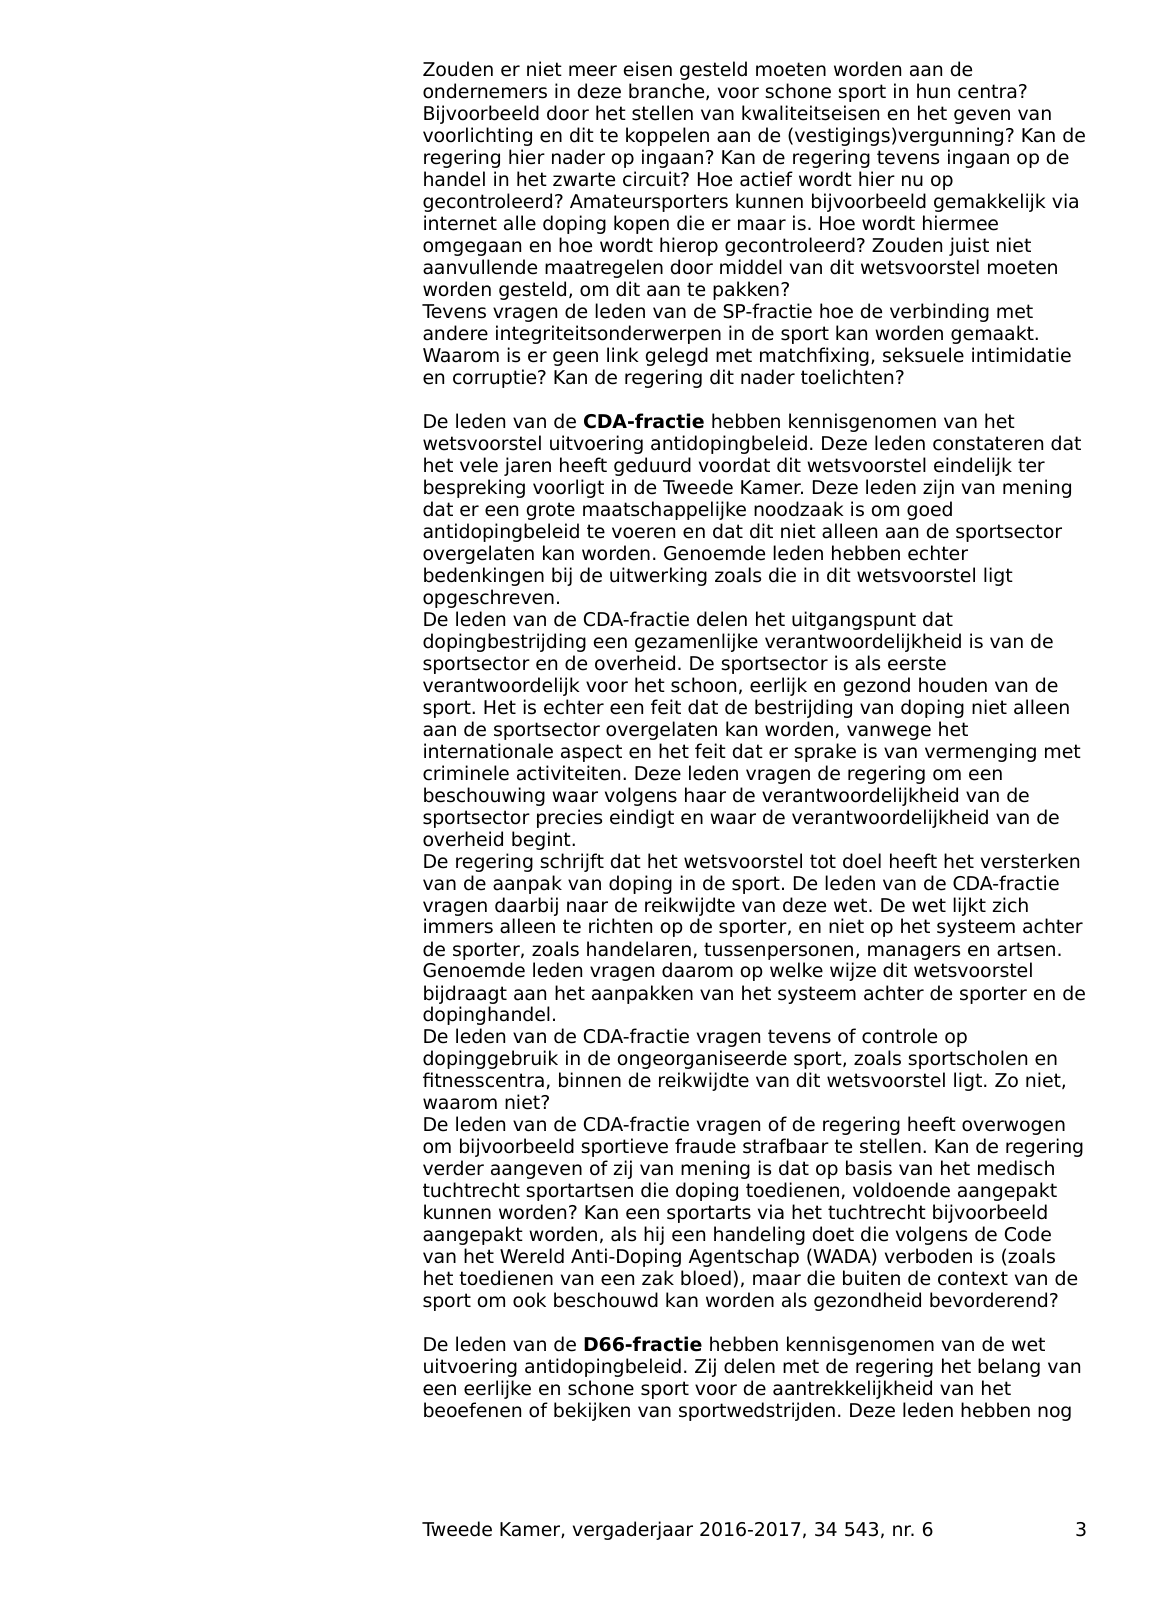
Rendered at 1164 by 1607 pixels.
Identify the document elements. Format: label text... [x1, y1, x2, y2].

text De regering schrijft dat het wetsvoorstel tot doel heeft het versterken van de aanpak van doping in de sport. De leden van de CDA-fractie vragen daarbij naar de reikwijdte van deze wet. De wet lijkt zich immers alleen te richten op de sporter, en niet op het systeem achter de sporter, zoals handelaren, tussenpersonen, managers en artsen. Genoemde leden vragen daarom op welke wijze dit wetsvoorstel bijdraagt aan het aanpakken van het systeem achter de sporter en de dopinghandel. [422, 851, 1087, 1026]
text De leden van de CDA-fractie hebben kennisgenomen van het wetsvoorstel uitvoering antidopingbeleid. Deze leden constateren dat het vele jaren heeft geduurd voordat dit wetsvoorstel eindelijk ter bespreking voorligt in de Tweede Kamer. Deze leden zijn van mening dat er een grote maatschappelijke noodzaak is om goed antidopingbeleid te voeren en dat dit niet alleen aan de sportsector overgelaten kan worden. Genoemde leden hebben echter bedenkingen bij de uitwerking zoals die in dit wetsvoorstel ligt opgeschreven. [422, 411, 1087, 609]
text De leden van de CDA-fractie delen het uitgangspunt dat dopingbestrijding een gezamenlijke verantwoordelijkheid is van de sportsector en de overheid. De sportsector is als eerste verantwoordelijk voor het schoon, eerlijk en gezond houden van de sport. Het is echter een feit dat de bestrijding van doping niet alleen aan de sportsector overgelaten kan worden, vanwege het internationale aspect en het feit dat er sprake is van vermenging met criminele activiteiten. Deze leden vragen de regering om een beschouwing waar volgens haar de verantwoordelijkheid van de sportsector precies eindigt en waar de verantwoordelijkheid van de overheid begint. [422, 609, 1087, 851]
text Tevens vragen de leden van de SP-fractie hoe de verbinding met andere integriteitsonderwerpen in de sport kan worden gemaakt. Waarom is er geen link gelegd met matchfixing, seksuele intimidatie en corruptie? Kan de regering dit nader toelichten? [422, 301, 1087, 389]
text De leden van de D66-fractie hebben kennisgenomen van de wet uitvoering antidopingbeleid. Zij delen met de regering het belang van een eerlijke en schone sport voor de aantrekkelijkheid van het beoefenen of bekijken van sportwedstrijden. Deze leden hebben nog [422, 1334, 1087, 1422]
text De leden van de CDA-fractie vragen tevens of controle op dopinggebruik in de ongeorganiseerde sport, zoals sportscholen en fitnesscentra, binnen de reikwijdte van dit wetsvoorstel ligt. Zo niet, waarom niet? [422, 1026, 1087, 1114]
text De leden van de CDA-fractie vragen of de regering heeft overwogen om bijvoorbeeld sportieve fraude strafbaar te stellen. Kan de regering verder aangeven of zij van mening is dat op basis van het medisch tuchtrecht sportartsen die doping toedienen, voldoende aangepakt kunnen worden? Kan een sportarts via het tuchtrecht bijvoorbeeld aangepakt worden, als hij een handeling doet die volgens de Code van het Wereld Anti-Doping Agentschap (WADA) verboden is (zoals het toedienen van een zak bloed), maar die buiten de context van de sport om ook beschouwd kan worden als gezondheid bevorderend? [422, 1114, 1087, 1312]
text Zouden er niet meer eisen gesteld moeten worden aan de ondernemers in deze branche, voor schone sport in hun centra? Bijvoorbeeld door het stellen van kwaliteitseisen en het geven van voorlichting en dit te koppelen aan de (vestigings)vergunning? Kan de regering hier nader op ingaan? Kan de regering tevens ingaan op de handel in het zwarte circuit? Hoe actief wordt hier nu op gecontroleerd? Amateursporters kunnen bijvoorbeeld gemakkelijk via internet alle doping kopen die er maar is. Hoe wordt hiermee omgegaan en hoe wordt hierop gecontroleerd? Zouden juist niet aanvullende maatregelen door middel van dit wetsvoorstel moeten worden gesteld, om dit aan te pakken? [422, 59, 1087, 301]
